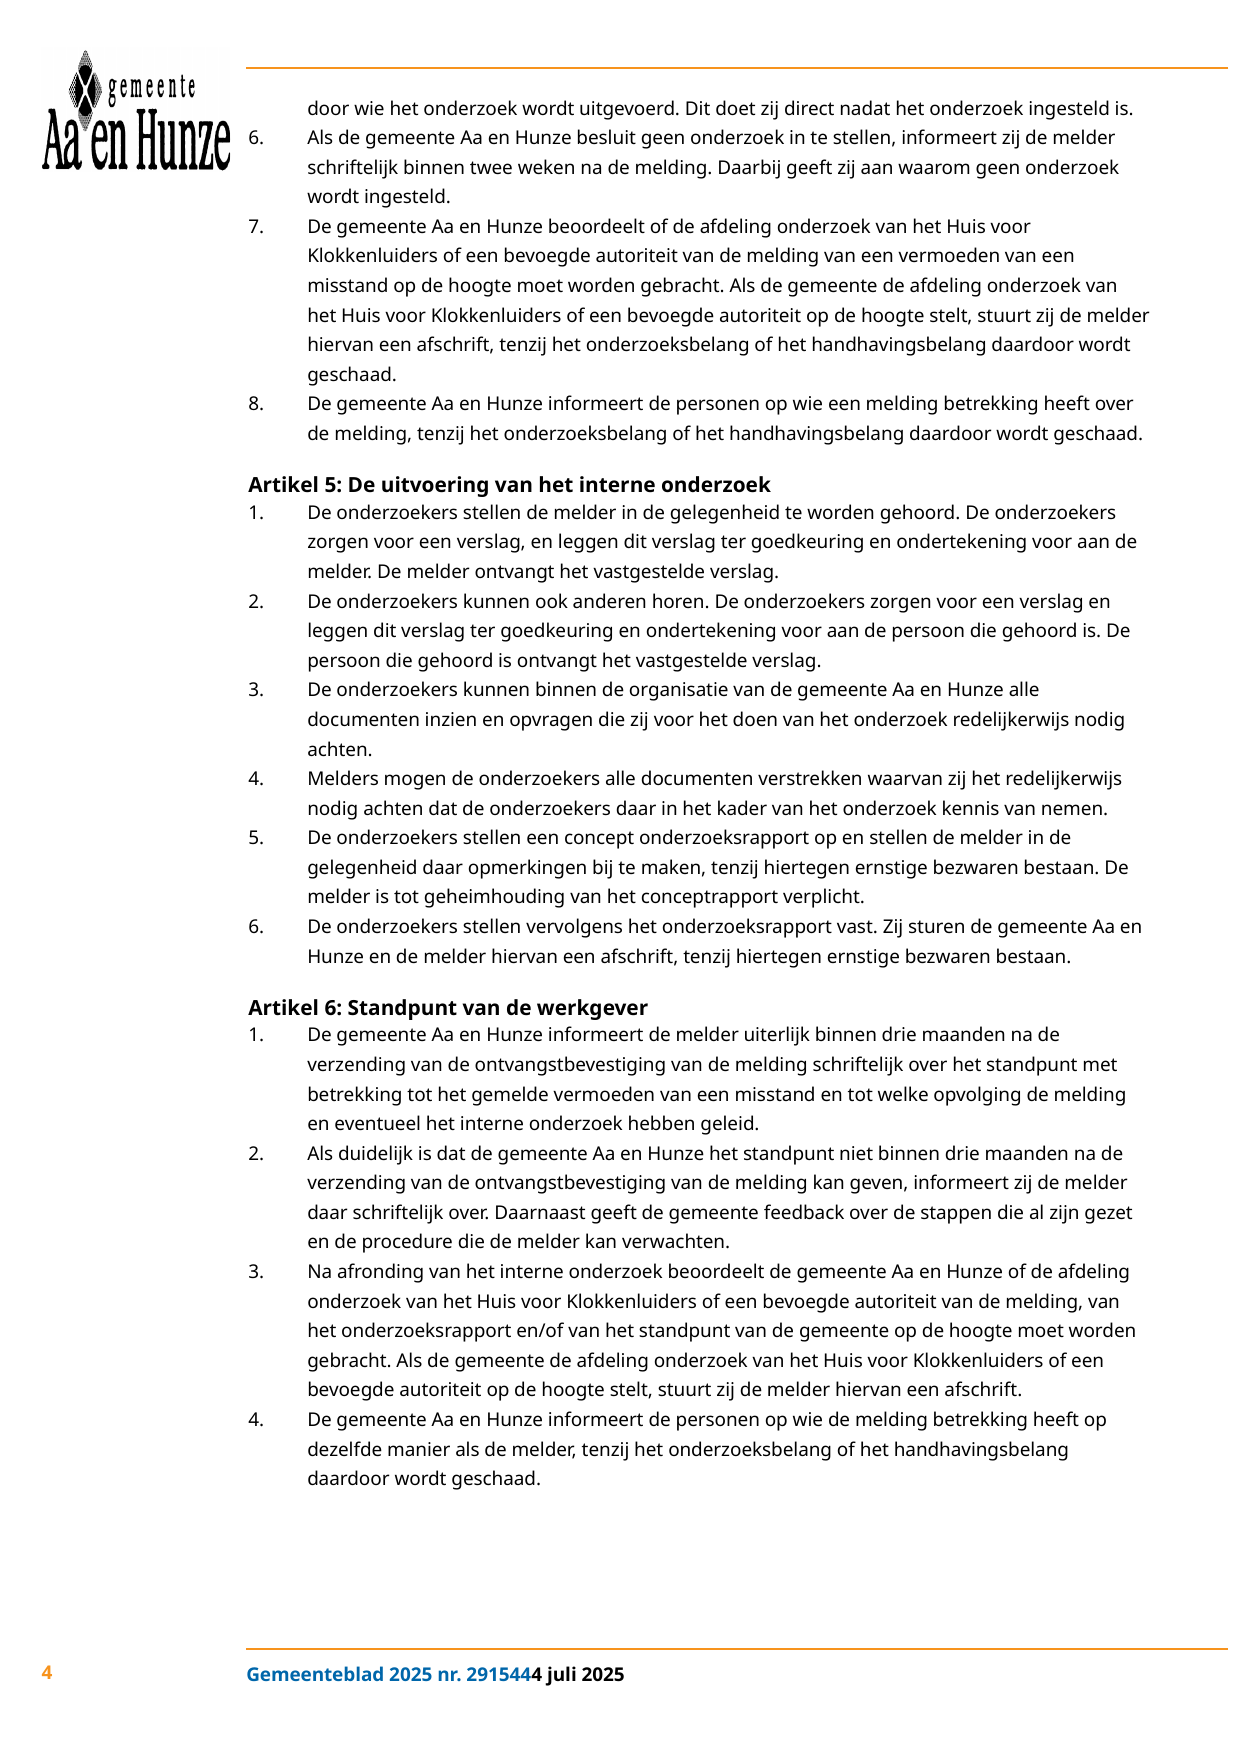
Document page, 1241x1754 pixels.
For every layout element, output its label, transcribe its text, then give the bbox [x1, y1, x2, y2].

list De gemeente Aa en Hunze informeert de personen op wie de melding betrekking heeft op dezelfde manier als de melder, tenzij het onderzoeksbelang of het handhavingsbelang daardoor wordt geschaad. [248, 1406, 1152, 1491]
list De onderzoekers kunnen ook anderen horen. De onderzoekers zorgen voor een verslag en leggen dit verslag ter goedkeuring en ondertekening voor aan de persoon die gehoord is. De persoon die gehoord is ontvangt het vastgestelde verslag. [248, 588, 1152, 673]
list De gemeente Aa en Hunze informeert de melder uiterlijk binnen drie maanden na de verzending van de ontvangstbevestiging van de melding schriftelijk over het standpunt met betrekking tot het gemelde vermoeden van een misstand en tot welke opvolging de melding en eventueel het interne onderzoek hebben geleid. [248, 1022, 1152, 1136]
list door wie het onderzoek wordt uitgevoerd. Dit doet zij direct nadat het onderzoek ingesteld is. [248, 95, 1152, 121]
list De gemeente Aa en Hunze informeert de personen op wie een melding betrekking heeft over de melding, tenzij het onderzoeksbelang of het handhavingsbelang daardoor wordt geschaad. [248, 391, 1152, 446]
list De onderzoekers stellen vervolgens het onderzoeksrapport vast. Zij sturen de gemeente Aa en Hunze en de melder hiervan een afschrift, tenzij hiertegen ernstige bezwaren bestaan. [248, 913, 1152, 968]
text Artikel 5: De uitvoering van het interne onderzoek [248, 471, 1152, 499]
list De onderzoekers kunnen binnen de organisatie van de gemeente Aa en Hunze alle documenten inzien en opvragen die zij voor het doen van het onderzoek redelijkerwijs nodig achten. [248, 677, 1152, 761]
list Als de gemeente Aa en Hunze besluit geen onderzoek in te stellen, informeert zij de melder schriftelijk binnen twee weken na de melding. Daarbij geeft zij aan waarom geen onderzoek wordt ingesteld. [248, 124, 1152, 209]
list De onderzoekers stellen een concept onderzoeksrapport op en stellen de melder in de gelegenheid daar opmerkingen bij te maken, tenzij hiertegen ernstige bezwaren bestaan. De melder is tot geheimhouding van het conceptrapport verplicht. [248, 824, 1152, 909]
text Artikel 6: Standpunt van de werkgever [248, 993, 1152, 1022]
list Melders mogen de onderzoekers alle documenten verstrekken waarvan zij het redelijkerwijs nodig achten dat de onderzoekers daar in het kader van het onderzoek kennis van nemen. [248, 765, 1152, 821]
list Na afronding van het interne onderzoek beoordeelt de gemeente Aa en Hunze of de afdeling onderzoek van het Huis voor Klokkenluiders of een bevoegde autoriteit van de melding, van het onderzoeksrapport en/of van het standpunt van de gemeente op de hoogte moet worden gebracht. Als de gemeente de afdeling onderzoek van het Huis voor Klokkenluiders of een bevoegde autoriteit op de hoogte stelt, stuurt zij de melder hiervan een afschrift. [248, 1258, 1152, 1402]
list De onderzoekers stellen de melder in de gelegenheid te worden gehoord. De onderzoekers zorgen voor een verslag, en leggen dit verslag ter goedkeuring en ondertekening voor aan de melder. De melder ontvangt het vastgestelde verslag. [248, 499, 1152, 584]
picture [41, 47, 231, 172]
list De gemeente Aa en Hunze beoordeelt of de afdeling onderzoek van het Huis voor Klokkenluiders of een bevoegde autoriteit van de melding van een vermoeden van een misstand op de hoogte moet worden gebracht. Als de gemeente de afdeling onderzoek van het Huis voor Klokkenluiders of een bevoegde autoriteit op de hoogte stelt, stuurt zij de melder hiervan een afschrift, tenzij het onderzoeksbelang of het handhavingsbelang daardoor wordt geschaad. [248, 213, 1152, 387]
list Als duidelijk is dat de gemeente Aa en Hunze het standpunt niet binnen drie maanden na de verzending van de ontvangstbevestiging van de melding kan geven, informeert zij de melder daar schriftelijk over. Daarnaast geeft de gemeente feedback over de stappen die al zijn gezet en de procedure die de melder kan verwachten. [248, 1140, 1152, 1254]
